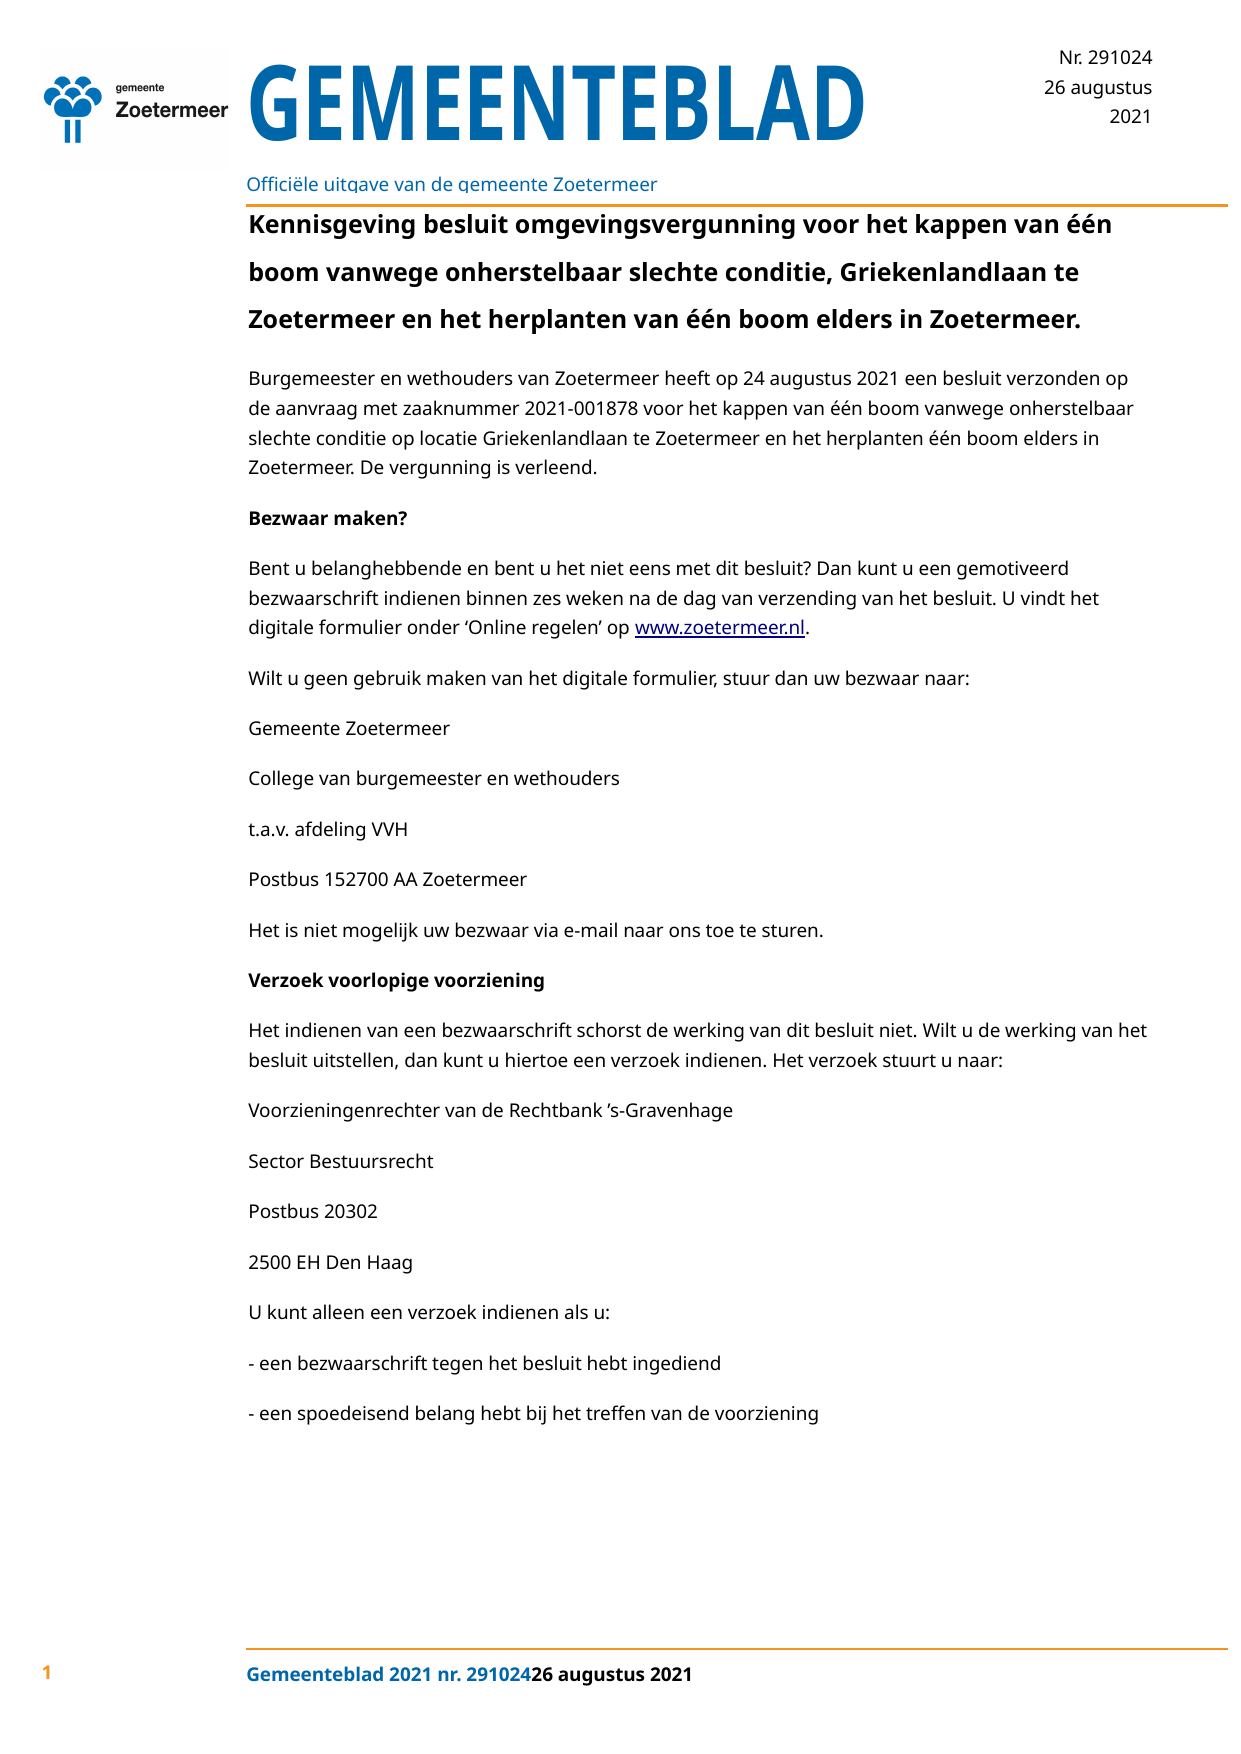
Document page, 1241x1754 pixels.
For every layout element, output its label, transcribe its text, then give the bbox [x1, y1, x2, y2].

text Sector Bestuursrecht [248, 1148, 1152, 1174]
text Burgemeester en wethouders van Zoetermeer heeft op 24 augustus 2021 een besluit verzonden op de aanvraag met zaaknummer 2021-001878 voor het kappen van één boom vanwege onherstelbaar slechte conditie op locatie Griekenlandlaan te Zoetermeer en het herplanten één boom elders in Zoetermeer. De vergunning is verleend. [248, 366, 1152, 480]
text - een spoedeisend belang hebt bij het treffen van de voorziening [248, 1400, 1152, 1426]
text Verzoek voorlopige voorziening [248, 967, 1152, 993]
text Bezwaar maken? [248, 505, 1152, 530]
text Kennisgeving besluit omgevingsvergunning voor het kappen van één boom vanwege onherstelbaar slechte conditie, Griekenlandlaan te Zoetermeer en het herplanten van één boom elders in Zoetermeer. [248, 207, 1152, 336]
picture [41, 47, 231, 172]
text Het is niet mogelijk uw bezwaar via e-mail naar ons toe te sturen. [248, 917, 1152, 942]
text Voorzieningenrechter van de Rechtbank ’s-Gravenhage [248, 1098, 1152, 1123]
text Postbus 152700 AA Zoetermeer [248, 866, 1152, 892]
text 2500 EH Den Haag [248, 1249, 1152, 1274]
text College van burgemeester en wethouders [248, 766, 1152, 791]
text Het indienen van een bezwaarschrift schorst de werking van dit besluit niet. Wilt u de werking van het besluit uitstellen, dan kunt u hiertoe een verzoek indienen. Het verzoek stuurt u naar: [248, 1018, 1152, 1073]
text Wilt u geen gebruik maken van het digitale formulier, stuur dan uw bezwaar naar: [248, 665, 1152, 690]
text - een bezwaarschrift tegen het besluit hebt ingediend [248, 1350, 1152, 1375]
text Bent u belanghebbende en bent u het niet eens met dit besluit? Dan kunt u een gemotiveerd bezwaarschrift indienen binnen zes weken na de dag van verzending van het besluit. U vindt het digitale formulier onder ‘Online regelen’ op www.zoetermeer.nl. [248, 555, 1152, 640]
text Gemeente Zoetermeer [248, 715, 1152, 741]
text t.a.v. afdeling VVH [248, 816, 1152, 842]
text Postbus 20302 [248, 1198, 1152, 1224]
text U kunt alleen een verzoek indienen als u: [248, 1299, 1152, 1325]
